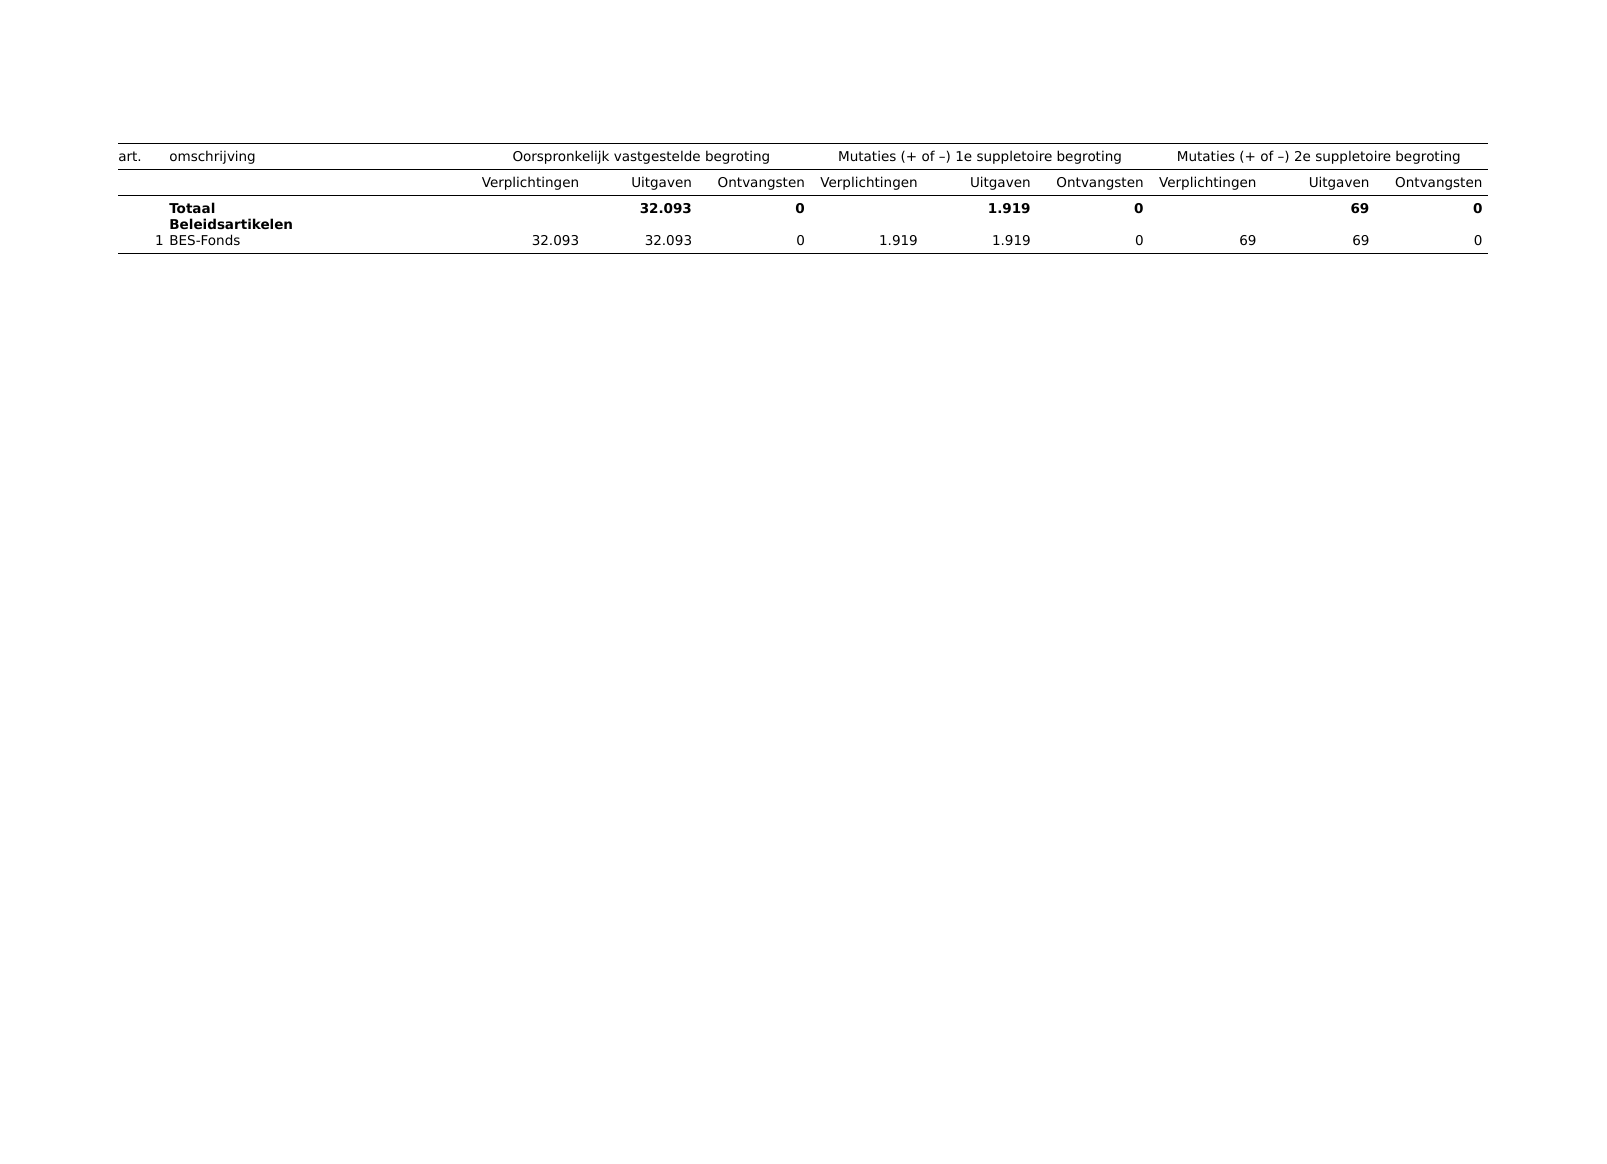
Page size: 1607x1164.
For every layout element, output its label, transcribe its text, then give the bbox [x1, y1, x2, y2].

table_cell 0 [698, 196, 811, 217]
table_header Mutaties (+ of –) 2e suppletoire begroting [1149, 144, 1488, 169]
table_cell [1149, 196, 1262, 217]
table_cell Verplichtingen [1149, 170, 1262, 195]
table_cell 69 [1149, 233, 1262, 253]
table_cell [698, 217, 811, 233]
table_cell Totaal [163, 196, 472, 217]
table_cell [811, 196, 923, 217]
table_cell 0 [1036, 196, 1149, 217]
table_cell 1.919 [924, 196, 1036, 217]
table_cell [118, 170, 163, 195]
table_cell [1149, 217, 1262, 233]
table_cell BES-Fonds [163, 233, 472, 253]
table_header omschrijving [163, 144, 472, 169]
table_cell [1262, 217, 1375, 233]
table_header art. [118, 144, 163, 169]
table_cell 32.093 [585, 233, 698, 253]
table_cell 1.919 [924, 233, 1036, 253]
table_cell 0 [698, 233, 811, 253]
table_cell [118, 196, 163, 217]
table_cell 32.093 [472, 233, 585, 253]
table_cell 1 [118, 233, 163, 253]
table_cell Uitgaven [924, 170, 1036, 195]
table_cell [811, 217, 923, 233]
table_cell Ontvangsten [1375, 170, 1488, 195]
table_cell Beleidsartikelen [163, 217, 472, 233]
table_cell [472, 217, 585, 233]
table_cell [118, 217, 163, 233]
table_cell [924, 217, 1036, 233]
table_header Oorspronkelijk vastgestelde begroting [472, 144, 811, 169]
table_cell 1.919 [811, 233, 923, 253]
table_cell Ontvangsten [698, 170, 811, 195]
table_cell Verplichtingen [811, 170, 923, 195]
table_cell 0 [1036, 233, 1149, 253]
table_cell 0 [1375, 233, 1488, 253]
table_cell 69 [1262, 196, 1375, 217]
table_cell 0 [1375, 196, 1488, 217]
table_header Mutaties (+ of –) 1e suppletoire begroting [811, 144, 1149, 169]
table_cell 32.093 [585, 196, 698, 217]
table_cell [472, 196, 585, 217]
table_cell [1375, 217, 1488, 233]
table_cell Uitgaven [1262, 170, 1375, 195]
table_cell Ontvangsten [1036, 170, 1149, 195]
table_cell [163, 170, 472, 195]
table_cell [1036, 217, 1149, 233]
table_cell Verplichtingen [472, 170, 585, 195]
table_cell 69 [1262, 233, 1375, 253]
table_cell Uitgaven [585, 170, 698, 195]
table_cell [585, 217, 698, 233]
